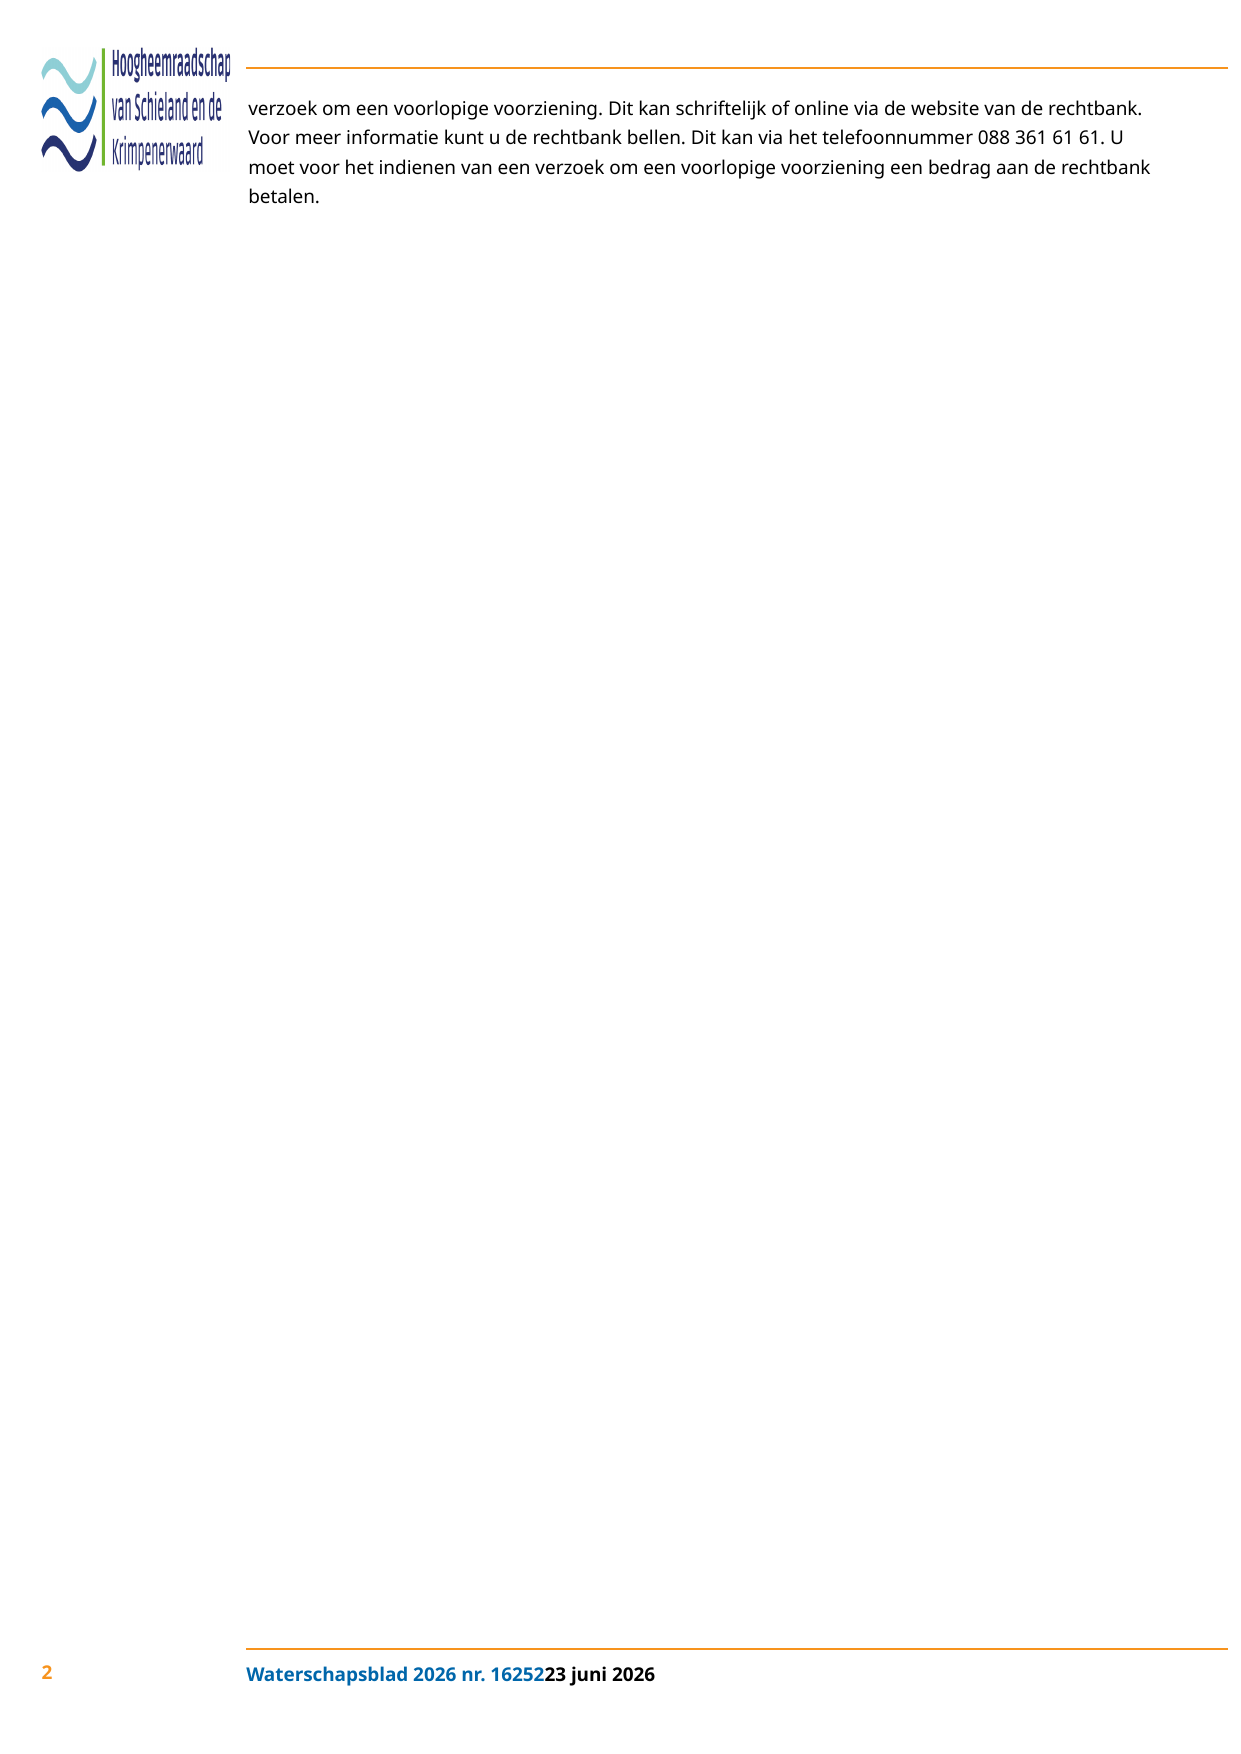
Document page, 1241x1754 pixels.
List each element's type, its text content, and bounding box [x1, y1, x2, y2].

picture [41, 47, 231, 172]
text verzoek om een voorlopige voorziening. Dit kan schriftelijk of online via de website van de rechtbank. Voor meer informatie kunt u de rechtbank bellen. Dit kan via het telefoonnummer 088 361 61 61. U moet voor het indienen van een verzoek om een voorlopige voorziening een bedrag aan de rechtbank betalen. [248, 95, 1152, 209]
